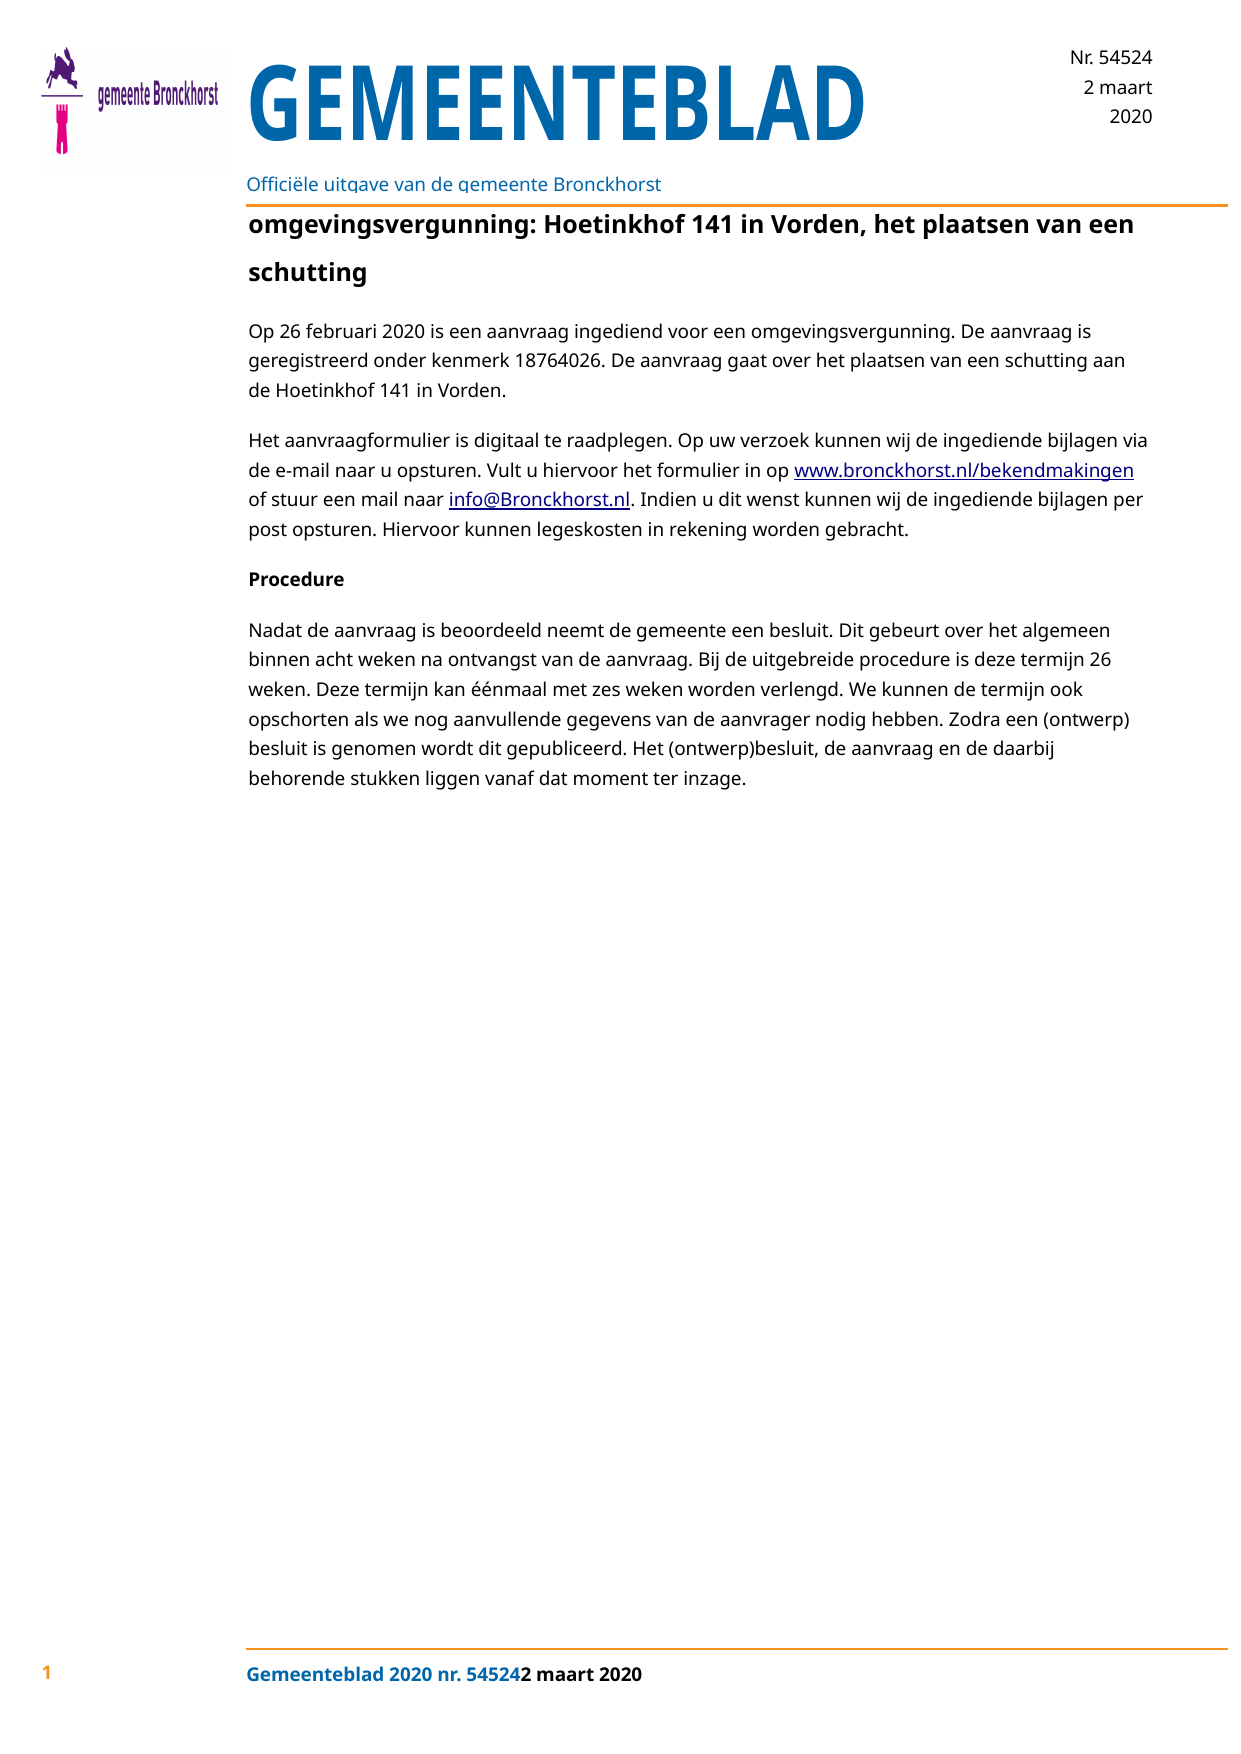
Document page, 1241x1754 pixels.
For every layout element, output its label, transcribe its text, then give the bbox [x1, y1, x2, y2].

text Op 26 februari 2020 is een aanvraag ingediend voor een omgevingsvergunning. De aanvraag is geregistreerd onder kenmerk 18764026. De aanvraag gaat over het plaatsen van een schutting aan de Hoetinkhof 141 in Vorden. [248, 318, 1152, 403]
text omgevingsvergunning: Hoetinkhof 141 in Vorden, het plaatsen van een schutting [248, 207, 1152, 288]
text Nadat de aanvraag is beoordeeld neemt de gemeente een besluit. Dit gebeurt over het algemeen binnen acht weken na ontvangst van de aanvraag. Bij de uitgebreide procedure is deze termijn 26 weken. Deze termijn kan éénmaal met zes weken worden verlengd. We kunnen de termijn ook opschorten als we nog aanvullende gegevens van de aanvrager nodig hebben. Zodra een (ontwerp) besluit is genomen wordt dit gepubliceerd. Het (ontwerp)besluit, de aanvraag en de daarbij behorende stukken liggen vanaf dat moment ter inzage. [248, 617, 1152, 791]
picture [41, 47, 231, 172]
text Het aanvraagformulier is digitaal te raadplegen. Op uw verzoek kunnen wij de ingediende bijlagen via de e-mail naar u opsturen. Vult u hiervoor het formulier in op www.bronckhorst.nl/bekendmakingen of stuur een mail naar info@Bronckhorst.nl. Indien u dit wenst kunnen wij de ingediende bijlagen per post opsturen. Hiervoor kunnen legeskosten in rekening worden gebracht. [248, 427, 1152, 542]
text Procedure [248, 567, 1152, 592]
